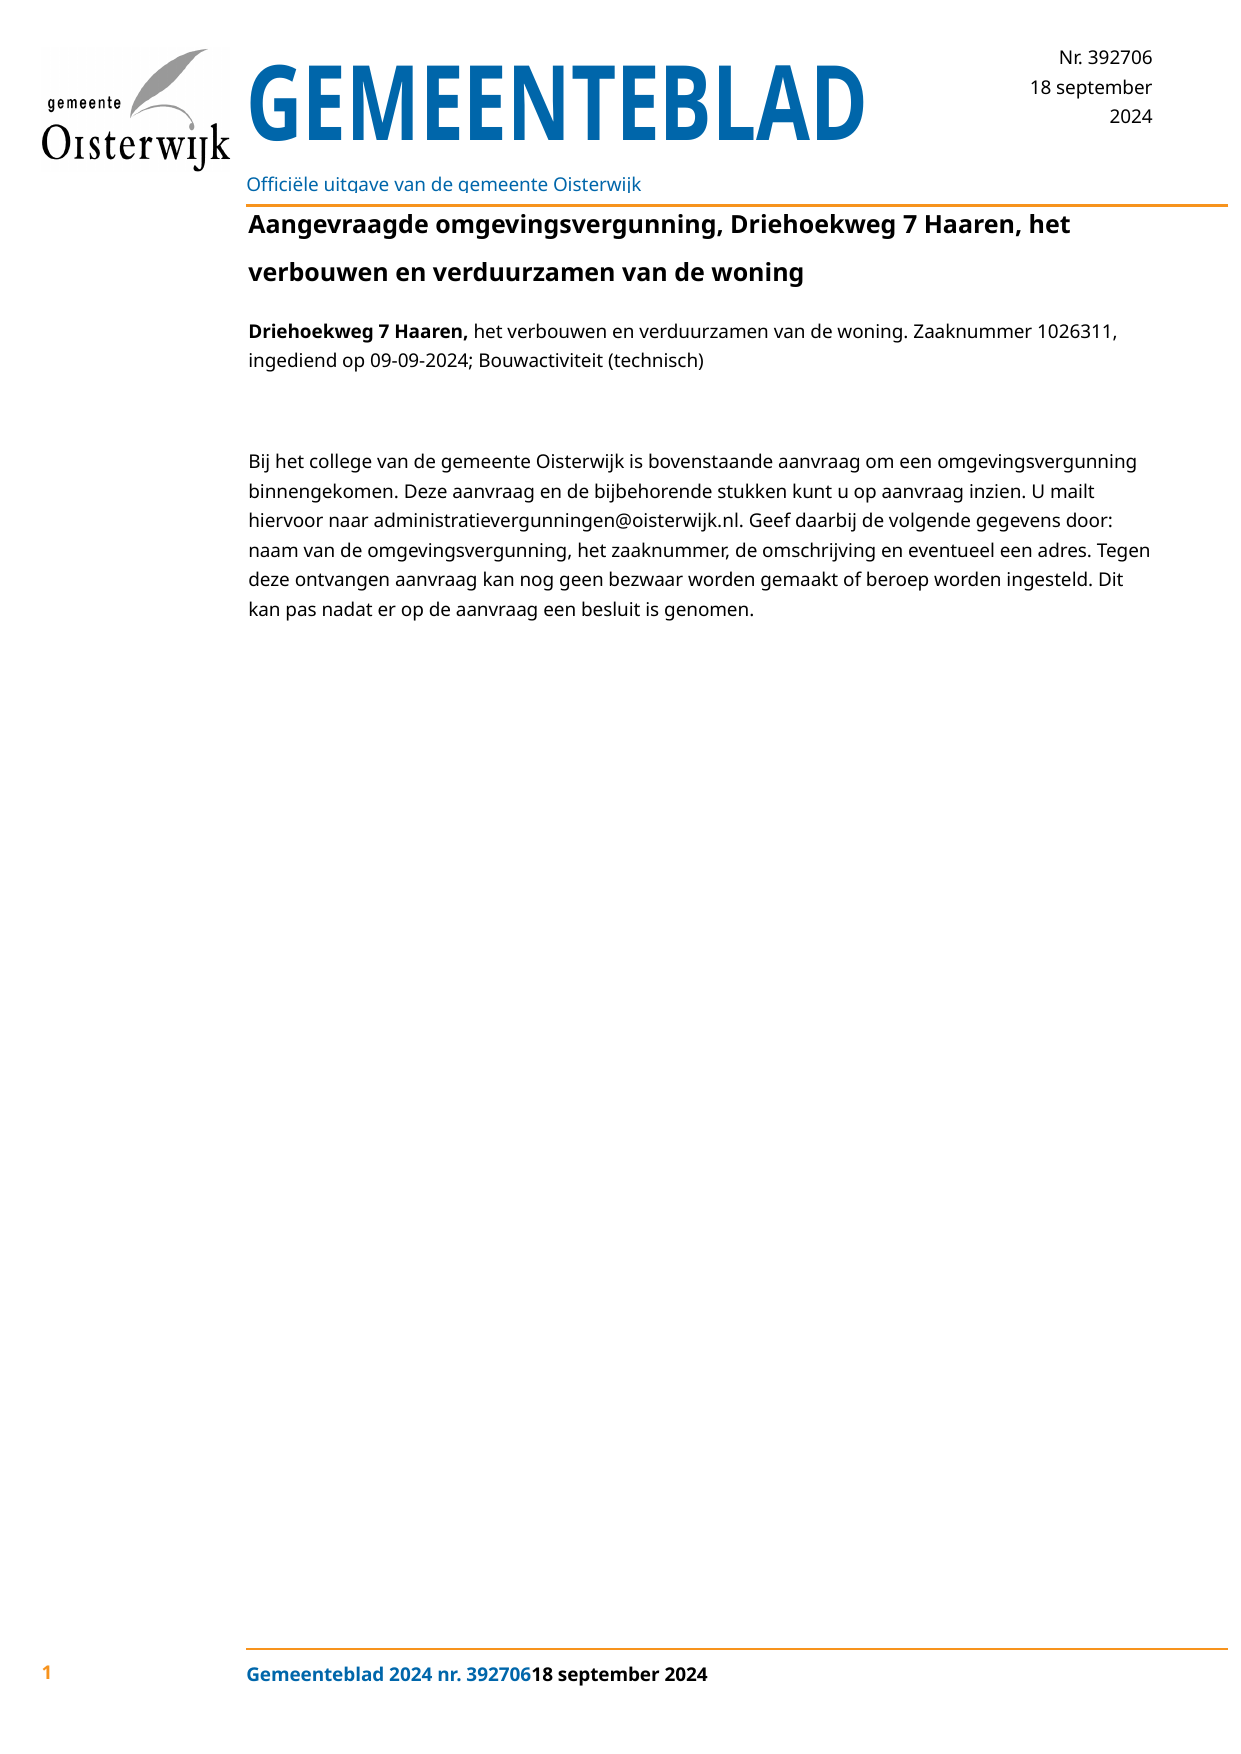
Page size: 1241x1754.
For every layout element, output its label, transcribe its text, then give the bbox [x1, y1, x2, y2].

text Bij het college van de gemeente Oisterwijk is bovenstaande aanvraag om een omgevingsvergunning binnengekomen. Deze aanvraag en de bijbehorende stukken kunt u op aanvraag inzien. U mailt hiervoor naar administratievergunningen@oisterwijk.nl. Geef daarbij de volgende gegevens door: naam van de omgevingsvergunning, het zaaknummer, de omschrijving en eventueel een adres. Tegen deze ontvangen aanvraag kan nog geen bezwaar worden gemaakt of beroep worden ingesteld. Dit kan pas nadat er op de aanvraag een besluit is genomen. [248, 448, 1152, 622]
picture [41, 47, 231, 172]
text Driehoekweg 7 Haaren, het verbouwen en verduurzamen van de woning. Zaaknummer 1026311, ingediend op 09-09-2024; Bouwactiviteit (technisch) [248, 318, 1152, 373]
text Aangevraagde omgevingsvergunning, Driehoekweg 7 Haaren, het verbouwen en verduurzamen van de woning [248, 207, 1152, 288]
